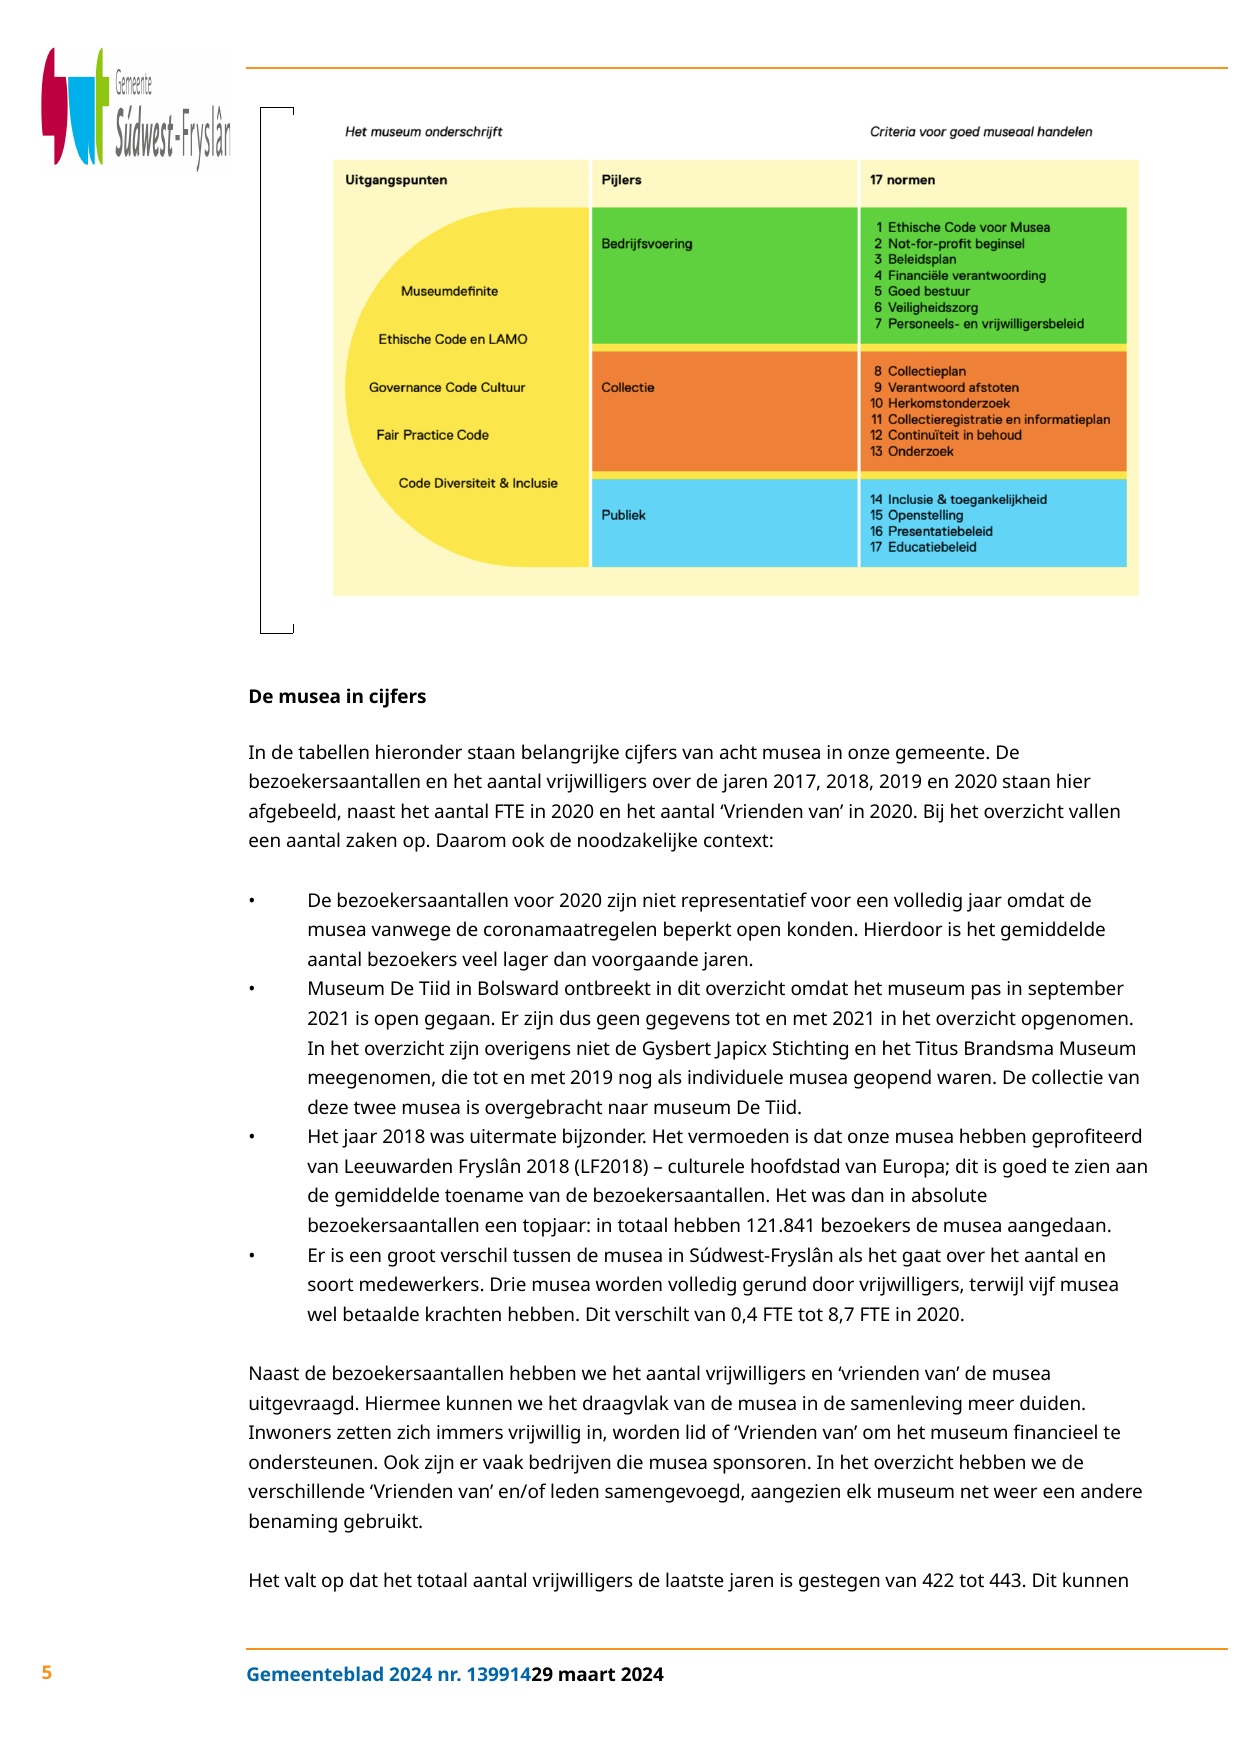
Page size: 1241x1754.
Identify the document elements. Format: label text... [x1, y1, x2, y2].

list De bezoekersaantallen voor 2020 zijn niet representatief voor een volledig jaar omdat de musea vanwege de coronamaatregelen beperkt open konden. Hierdoor is het gemiddelde aantal bezoekers veel lager dan voorgaande jaren. [248, 887, 1152, 972]
list Er is een groot verschil tussen de musea in Súdwest-Fryslân als het gaat over het aantal en soort medewerkers. Drie musea worden volledig gerund door vrijwilligers, terwijl vijf musea wel betaalde krachten hebben. Dit verschilt van 0,4 FTE tot 8,7 FTE in 2020. [248, 1242, 1152, 1327]
text In de tabellen hieronder staan belangrijke cijfers van acht musea in onze gemeente. De bezoekersaantallen en het aantal vrijwilligers over de jaren 2017, 2018, 2019 en 2020 staan hier afgebeeld, naast het aantal FTE in 2020 en het aantal ‘Vrienden van’ in 2020. Bij het overzicht vallen een aantal zaken op. Daarom ook de noodzakelijke context: [248, 739, 1152, 853]
list Museum De Tiid in Bolsward ontbreekt in dit overzicht omdat het museum pas in september 2021 is open gegaan. Er zijn dus geen gegevens tot en met 2021 in het overzicht opgenomen. In het overzicht zijn overigens niet de Gysbert Japicx Stichting en het Titus Brandsma Museum meegenomen, die tot en met 2019 nog als individuele musea geopend waren. De collectie van deze twee musea is overgebracht naar museum De Tiid. [248, 976, 1152, 1119]
picture [268, 115, 1173, 624]
text Naast de bezoekersaantallen hebben we het aantal vrijwilligers en ‘vrienden van’ de musea uitgevraagd. Hiermee kunnen we het draagvlak van de musea in de samenleving meer duiden. Inwoners zetten zich immers vrijwillig in, worden lid of ‘Vrienden van’ om het museum financieel te ondersteunen. Ook zijn er vaak bedrijven die musea sponsoren. In het overzicht hebben we de verschillende ‘Vrienden van’ en/of leden samengevoegd, aangezien elk museum net weer een andere benaming gebruikt. [248, 1360, 1152, 1534]
picture [41, 47, 231, 172]
list Het jaar 2018 was uitermate bijzonder. Het vermoeden is dat onze musea hebben geprofiteerd van Leeuwarden Fryslân 2018 (LF2018) – culturele hoofdstad van Europa; dit is goed te zien aan de gemiddelde toename van de bezoekersaantallen. Het was dan in absolute bezoekersaantallen een topjaar: in totaal hebben 121.841 bezoekers de musea aangedaan. [248, 1123, 1152, 1238]
text De musea in cijfers [248, 683, 1152, 709]
text Het valt op dat het totaal aantal vrijwilligers de laatste jaren is gestegen van 422 tot 443. Dit kunnen [248, 1567, 1152, 1593]
